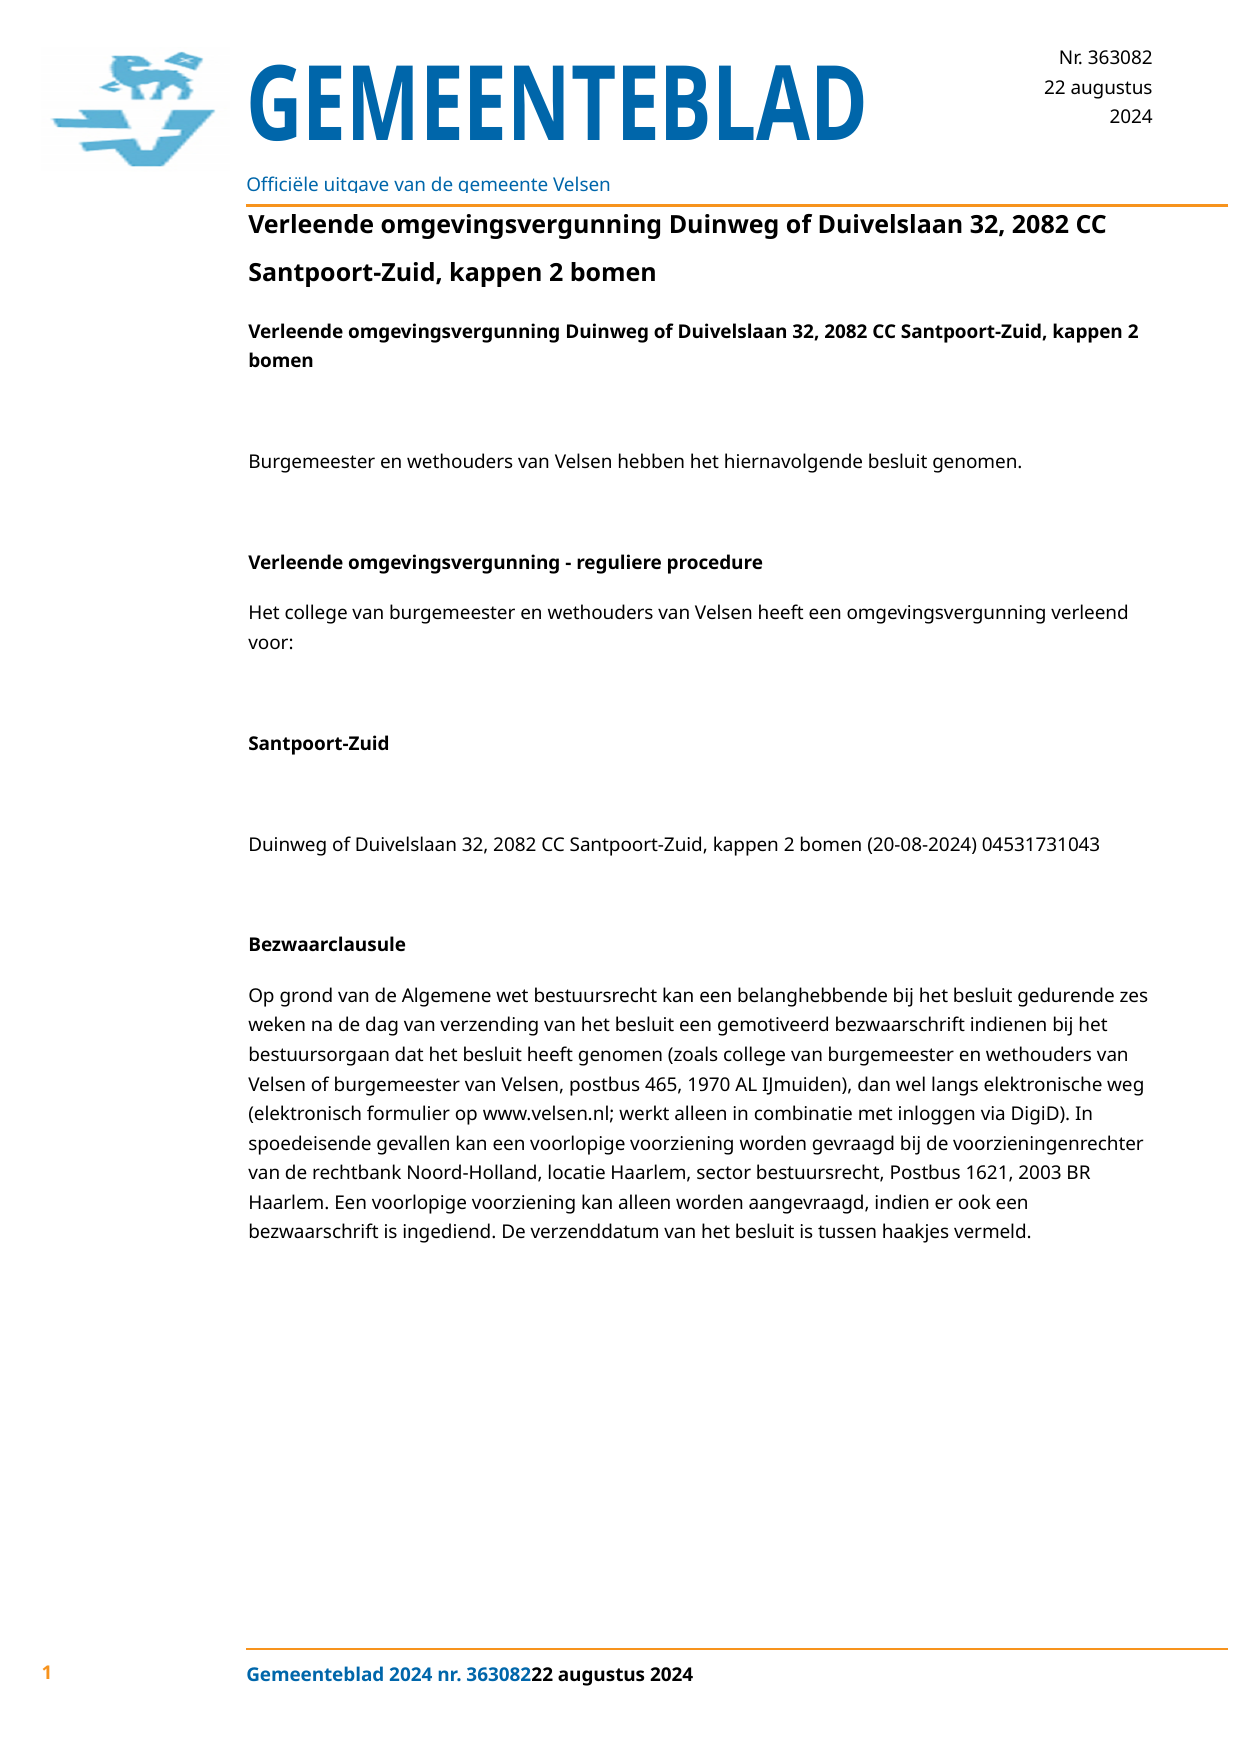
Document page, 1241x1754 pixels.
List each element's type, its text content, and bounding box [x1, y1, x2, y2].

text Burgemeester en wethouders van Velsen hebben het hiernavolgende besluit genomen. [248, 448, 1152, 474]
text Verleende omgevingsvergunning - reguliere procedure [248, 549, 1152, 575]
picture [41, 47, 231, 172]
text Het college van burgemeester en wethouders van Velsen heeft een omgevingsvergunning verleend voor: [248, 599, 1152, 655]
text Bezwaarclausule [248, 932, 1152, 957]
text Op grond van de Algemene wet bestuursrecht kan een belanghebbende bij het besluit gedurende zes weken na de dag van verzending van het besluit een gemotiveerd bezwaarschrift indienen bij het bestuursorgaan dat het besluit heeft genomen (zoals college van burgemeester en wethouders van Velsen of burgemeester van Velsen, postbus 465, 1970 AL IJmuiden), dan wel langs elektronische weg (elektronisch formulier op www.velsen.nl; werkt alleen in combinatie met inloggen via DigiD). In spoedeisende gevallen kan een voorlopige voorziening worden gevraagd bij de voorzieningenrechter van de rechtbank Noord-Holland, locatie Haarlem, sector bestuursrecht, Postbus 1621, 2003 BR Haarlem. Een voorlopige voorziening kan alleen worden aangevraagd, indien er ook een bezwaarschrift is ingediend. De verzenddatum van het besluit is tussen haakjes vermeld. [248, 982, 1152, 1244]
text Duinweg of Duivelslaan 32, 2082 CC Santpoort-Zuid, kappen 2 bomen (20-08-2024) 04531731043 [248, 831, 1152, 857]
text Santpoort-Zuid [248, 730, 1152, 756]
text Verleende omgevingsvergunning Duinweg of Duivelslaan 32, 2082 CC Santpoort-Zuid, kappen 2 bomen [248, 318, 1152, 373]
text Verleende omgevingsvergunning Duinweg of Duivelslaan 32, 2082 CC Santpoort-Zuid, kappen 2 bomen [248, 207, 1152, 288]
